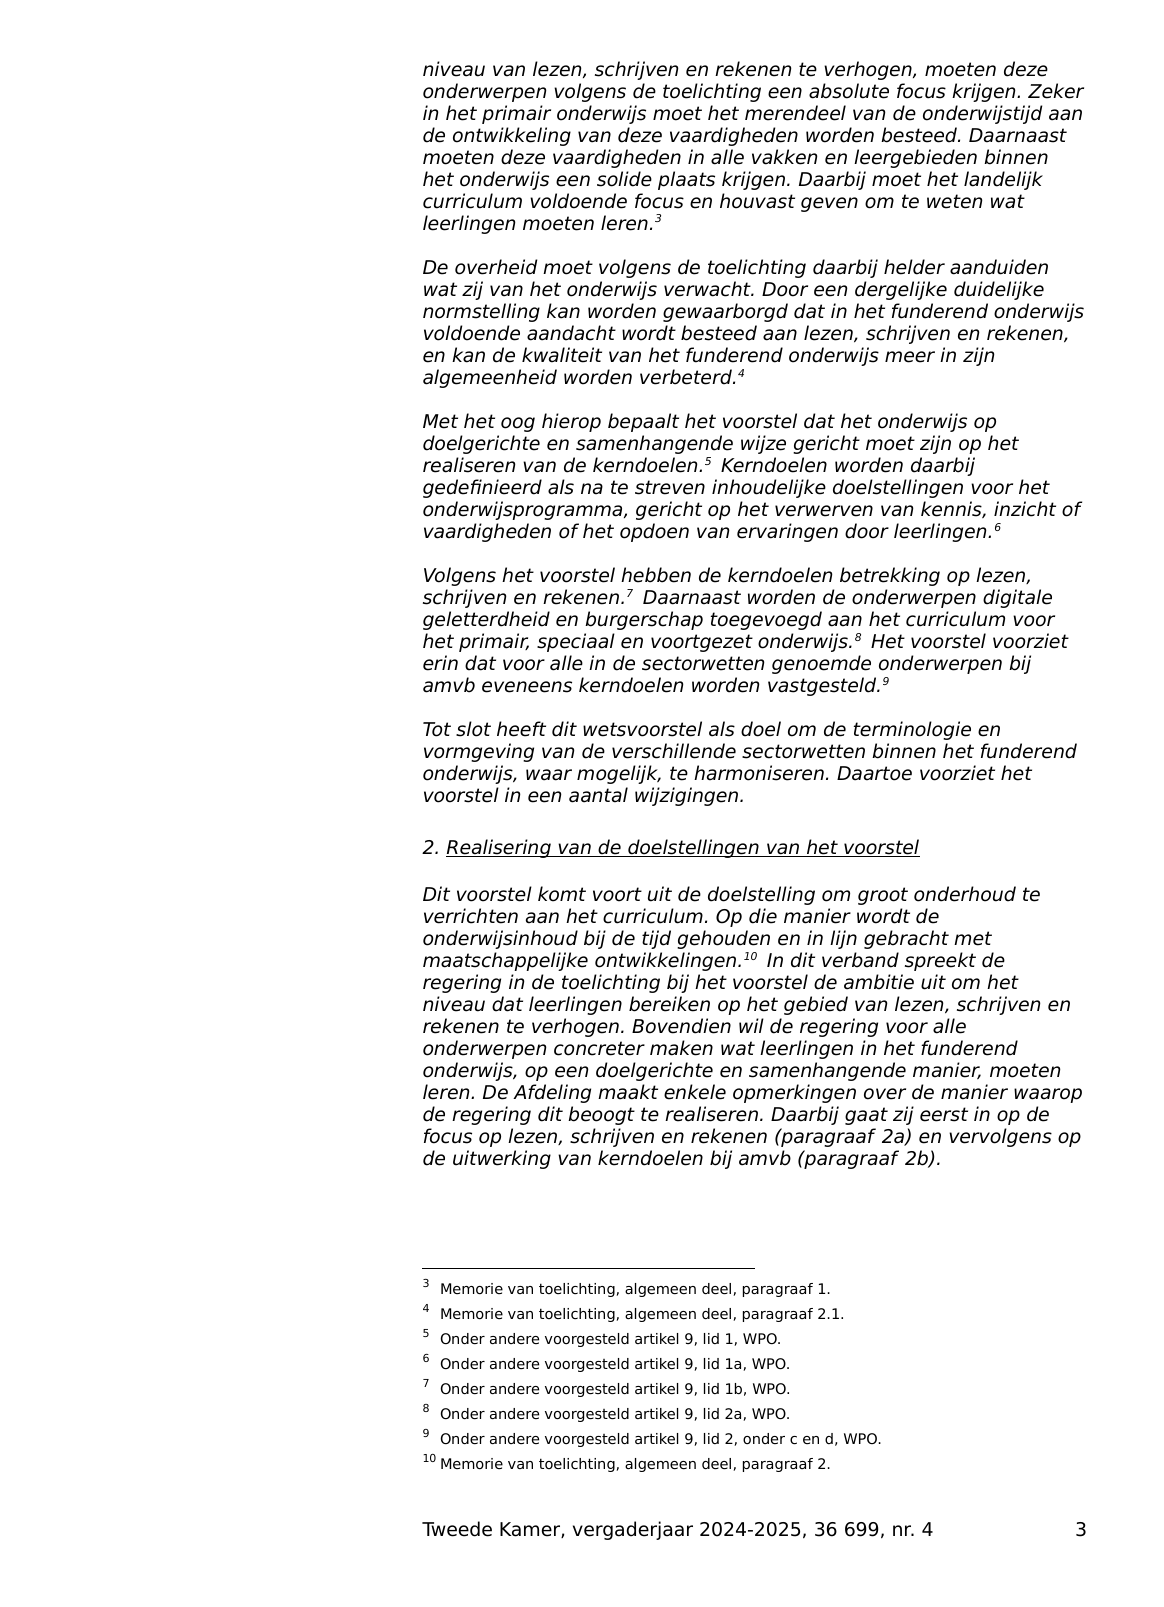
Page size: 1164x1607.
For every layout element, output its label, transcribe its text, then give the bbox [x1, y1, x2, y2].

text Memorie van toelichting, algemeen deel, paragraaf 2.1. [422, 1302, 1087, 1324]
text Dit voorstel komt voort uit de doelstelling om groot onderhoud te verrichten aan het curriculum. Op die manier wordt de onderwijsinhoud bij de tijd gehouden en in lijn gebracht met maatschappelijke ontwikkelingen. In dit verband spreekt de regering in de toelichting bij het voorstel de ambitie uit om het niveau dat leerlingen bereiken op het gebied van lezen, schrijven en rekenen te verhogen. Bovendien wil de regering voor alle onderwerpen concreter maken wat leerlingen in het funderend onderwijs, op een doelgerichte en samenhangende manier, moeten leren. De Afdeling maakt enkele opmerkingen over de manier waarop de regering dit beoogt te realiseren. Daarbij gaat zij eerst in op de focus op lezen, schrijven en rekenen (paragraaf 2a) en vervolgens op de uitwerking van kerndoelen bij amvb (paragraaf 2b). [422, 884, 1087, 1170]
text De overheid moet volgens de toelichting daarbij helder aanduiden wat zij van het onderwijs verwacht. Door een dergelijke duidelijke normstelling kan worden gewaarborgd dat in het funderend onderwijs voldoende aandacht wordt besteed aan lezen, schrijven en rekenen, en kan de kwaliteit van het funderend onderwijs meer in zijn algemeenheid worden verbeterd. [422, 257, 1087, 389]
text Onder andere voorgesteld artikel 9, lid 2a, WPO. [422, 1402, 1087, 1424]
text Onder andere voorgesteld artikel 9, lid 1a, WPO. [422, 1352, 1087, 1374]
text Memorie van toelichting, algemeen deel, paragraaf 1. [422, 1277, 1087, 1299]
subtitle 2. Realisering van de doelstellingen van het voorstel [422, 837, 1087, 859]
text Met het oog hierop bepaalt het voorstel dat het onderwijs op doelgerichte en samenhangende wijze gericht moet zijn op het realiseren van de kerndoelen. Kerndoelen worden daarbij gedefinieerd als na te streven inhoudelijke doelstellingen voor het onderwijsprogramma, gericht op het verwerven van kennis, inzicht of vaardigheden of het opdoen van ervaringen door leerlingen. [422, 411, 1087, 543]
text niveau van lezen, schrijven en rekenen te verhogen, moeten deze onderwerpen volgens de toelichting een absolute focus krijgen. Zeker in het primair onderwijs moet het merendeel van de onderwijstijd aan de ontwikkeling van deze vaardigheden worden besteed. Daarnaast moeten deze vaardigheden in alle vakken en leergebieden binnen het onderwijs een solide plaats krijgen. Daarbij moet het landelijk curriculum voldoende focus en houvast geven om te weten wat leerlingen moeten leren. [422, 59, 1087, 235]
text Memorie van toelichting, algemeen deel, paragraaf 2. [422, 1452, 1087, 1474]
text Onder andere voorgesteld artikel 9, lid 1, WPO. [422, 1327, 1087, 1349]
text Onder andere voorgesteld artikel 9, lid 1b, WPO. [422, 1377, 1087, 1399]
text Tot slot heeft dit wetsvoorstel als doel om de terminologie en vormgeving van de verschillende sectorwetten binnen het funderend onderwijs, waar mogelijk, te harmoniseren. Daartoe voorziet het voorstel in een aantal wijzigingen. [422, 719, 1087, 807]
text Onder andere voorgesteld artikel 9, lid 2, onder c en d, WPO. [422, 1427, 1087, 1449]
text Volgens het voorstel hebben de kerndoelen betrekking op lezen, schrijven en rekenen. Daarnaast worden de onderwerpen digitale geletterdheid en burgerschap toegevoegd aan het curriculum voor het primair, speciaal en voortgezet onderwijs. Het voorstel voorziet erin dat voor alle in de sectorwetten genoemde onderwerpen bij amvb eveneens kerndoelen worden vastgesteld. [422, 565, 1087, 697]
